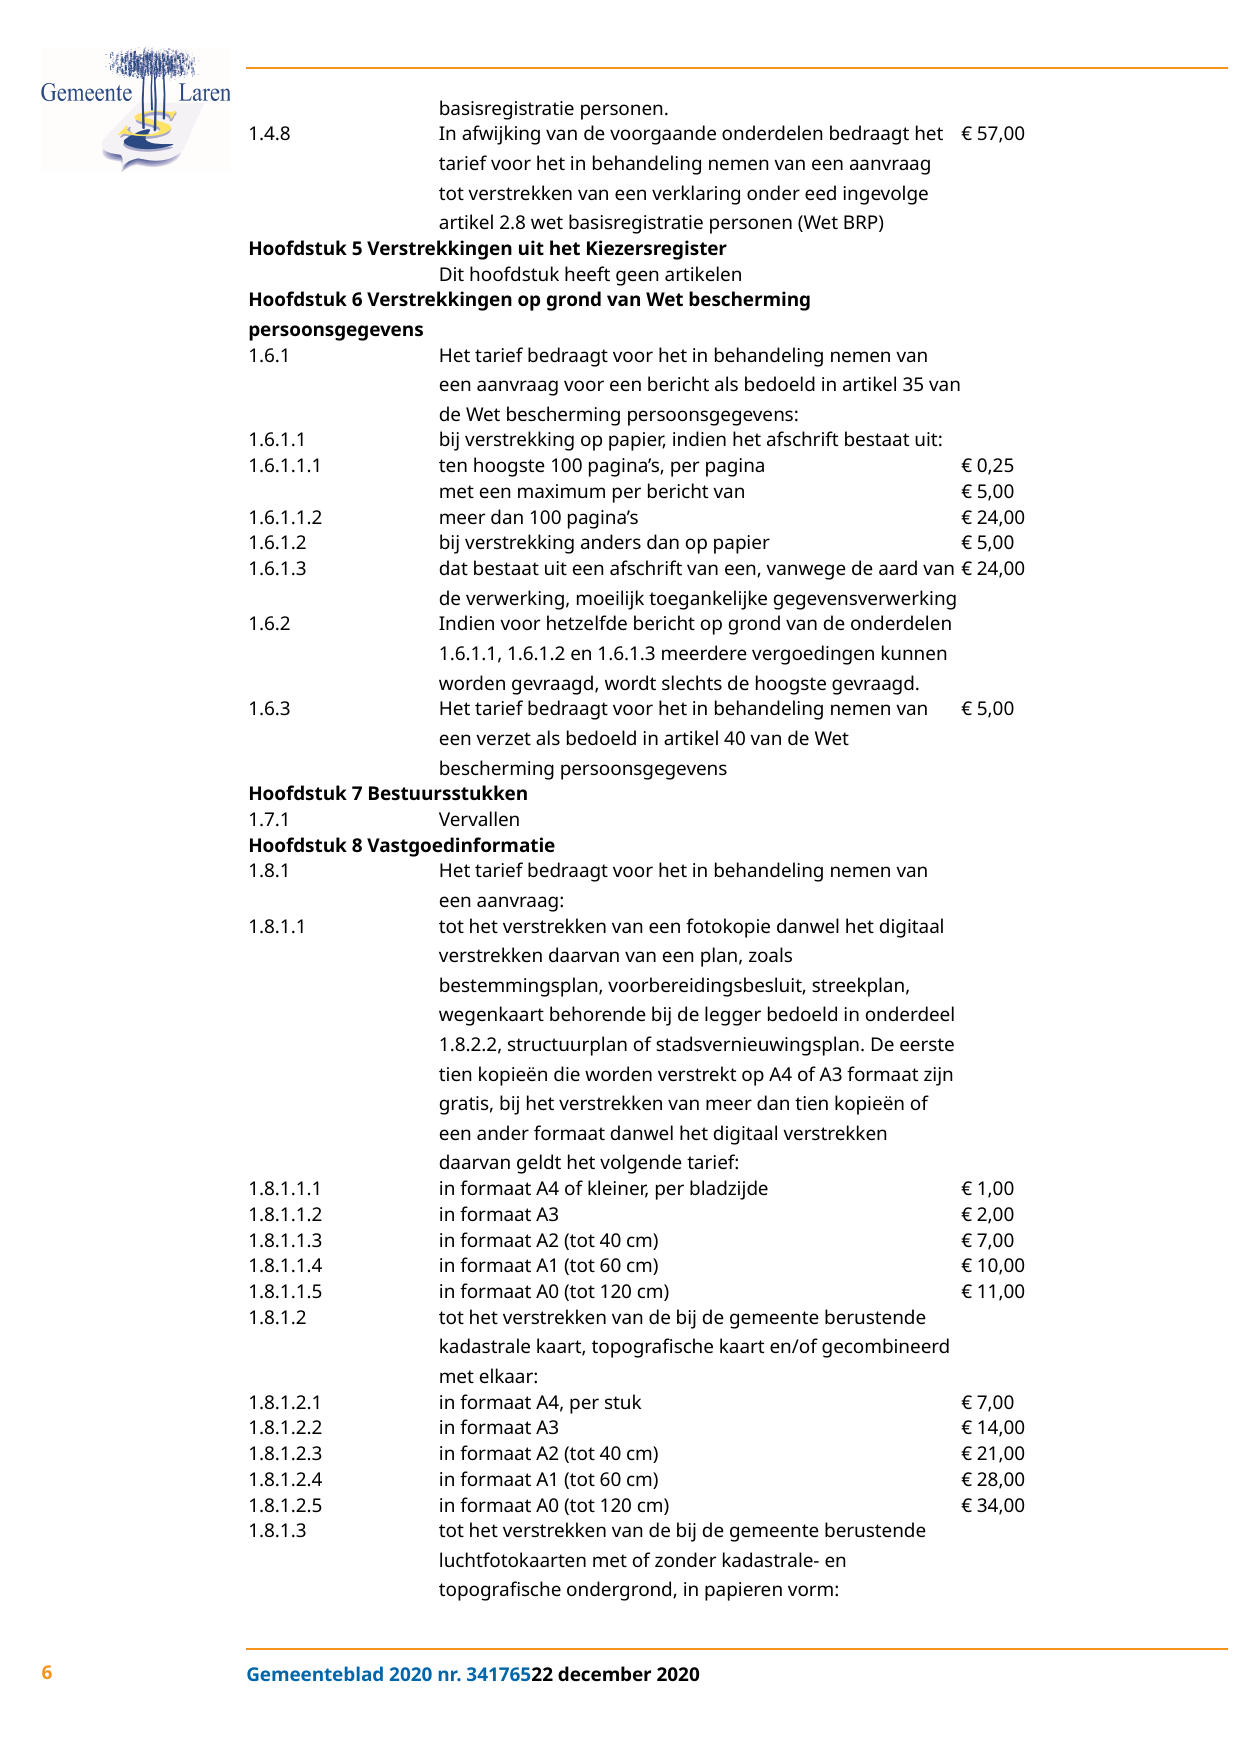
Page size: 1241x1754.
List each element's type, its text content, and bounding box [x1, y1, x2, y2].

table_cell 1.8.1.2.3 [248, 1440, 439, 1466]
table_cell 1.8.1 [248, 858, 439, 913]
table_cell 1.8.1.2.4 [248, 1466, 439, 1492]
table_cell Het tarief bedraagt voor het in behandeling nemen van een aanvraag: [439, 858, 961, 913]
table_cell [961, 95, 1152, 121]
table_cell Vervallen [439, 806, 961, 832]
table_cell [961, 342, 1152, 427]
table_cell € 24,00 [961, 504, 1152, 529]
table_cell Hoofdstuk 6 Verstrekkingen op grond van Wet bescherming persoonsgegevens [248, 286, 961, 342]
table_cell € 7,00 [961, 1227, 1152, 1252]
table_cell meer dan 100 pagina’s [439, 504, 961, 529]
table_cell basisregistratie personen. [439, 95, 961, 121]
table_cell [961, 611, 1152, 696]
table_cell Hoofdstuk 7 Bestuursstukken [248, 780, 961, 806]
table_cell € 57,00 [961, 121, 1152, 235]
table_cell [248, 95, 439, 121]
table_cell 1.8.1.1.1 [248, 1175, 439, 1201]
table_cell in formaat A3 [439, 1415, 961, 1440]
table_cell in formaat A2 (tot 40 cm) [439, 1440, 961, 1466]
table_cell met een maximum per bericht van [439, 478, 961, 504]
table_cell 1.8.1.2.5 [248, 1492, 439, 1517]
table_cell € 7,00 [961, 1389, 1152, 1414]
table_cell 1.8.1.1.3 [248, 1227, 439, 1252]
table_cell € 5,00 [961, 478, 1152, 504]
table_cell 1.6.1.1.1 [248, 453, 439, 478]
table_cell in formaat A1 (tot 60 cm) [439, 1466, 961, 1492]
table_cell 1.6.1.1 [248, 427, 439, 452]
table_cell 1.8.1.1 [248, 913, 439, 1175]
table_cell tot het verstrekken van de bij de gemeente berustende luchtfotokaarten met of zonder kadastrale- en topografische ondergrond, in papieren vorm: [439, 1518, 961, 1602]
table_cell 1.6.3 [248, 696, 439, 780]
table_cell 1.4.8 [248, 121, 439, 235]
table_cell [248, 261, 439, 286]
table_cell [961, 235, 1152, 261]
table_cell [961, 780, 1152, 806]
table_cell [961, 806, 1152, 832]
table_cell Dit hoofdstuk heeft geen artikelen [439, 261, 961, 286]
table_cell 1.8.1.1.5 [248, 1278, 439, 1304]
table_cell [961, 427, 1152, 452]
picture [41, 47, 231, 172]
table_cell 1.6.1.3 [248, 555, 439, 611]
table_cell bij verstrekking op papier, indien het afschrift bestaat uit: [439, 427, 961, 452]
table_cell Indien voor hetzelfde bericht op grond van de onderdelen 1.6.1.1, 1.6.1.2 en 1.6.1.3 meerdere vergoedingen kunnen worden gevraagd, wordt slechts de hoogste gevraagd. [439, 611, 961, 696]
table_cell [961, 1304, 1152, 1389]
table_cell Het tarief bedraagt voor het in behandeling nemen van een aanvraag voor een bericht als bedoeld in artikel 35 van de Wet bescherming persoonsgegevens: [439, 342, 961, 427]
table_cell 1.8.1.2 [248, 1304, 439, 1389]
table_cell [248, 478, 439, 504]
table_cell in formaat A1 (tot 60 cm) [439, 1253, 961, 1278]
table_cell € 28,00 [961, 1466, 1152, 1492]
table_cell [961, 1518, 1152, 1602]
table_cell in formaat A4, per stuk [439, 1389, 961, 1414]
table_cell in formaat A2 (tot 40 cm) [439, 1227, 961, 1252]
table_cell Hoofdstuk 8 Vastgoedinformatie [248, 832, 961, 858]
table_cell 1.8.1.1.2 [248, 1201, 439, 1227]
table_cell tot het verstrekken van een fotokopie danwel het digitaal verstrekken daarvan van een plan, zoals bestemmingsplan, voorbereidingsbesluit, streekplan, wegenkaart behorende bij de legger bedoeld in onderdeel 1.8.2.2, structuurplan of stadsvernieuwingsplan. De eerste tien kopieën die worden verstrekt op A4 of A3 formaat zijn gratis, bij het verstrekken van meer dan tien kopieën of een ander formaat danwel het digitaal verstrekken daarvan geldt het volgende tarief: [439, 913, 961, 1175]
table_cell € 34,00 [961, 1492, 1152, 1517]
table_cell € 0,25 [961, 453, 1152, 478]
table_cell 1.6.1 [248, 342, 439, 427]
table_cell € 14,00 [961, 1415, 1152, 1440]
table_cell 1.7.1 [248, 806, 439, 832]
table_cell 1.6.1.1.2 [248, 504, 439, 529]
table_cell € 11,00 [961, 1278, 1152, 1304]
table_cell € 24,00 [961, 555, 1152, 611]
table_cell € 5,00 [961, 530, 1152, 555]
table_cell Hoofdstuk 5 Verstrekkingen uit het Kiezersregister [248, 235, 961, 261]
table_cell [961, 832, 1152, 858]
table_cell bij verstrekking anders dan op papier [439, 530, 961, 555]
table_cell € 21,00 [961, 1440, 1152, 1466]
table_cell 1.8.1.3 [248, 1518, 439, 1602]
table_cell in formaat A0 (tot 120 cm) [439, 1278, 961, 1304]
table_cell [961, 858, 1152, 913]
table_cell 1.8.1.2.2 [248, 1415, 439, 1440]
table_cell 1.8.1.2.1 [248, 1389, 439, 1414]
table_cell in formaat A0 (tot 120 cm) [439, 1492, 961, 1517]
table_cell ten hoogste 100 pagina’s, per pagina [439, 453, 961, 478]
table_cell [961, 286, 1152, 342]
table_cell € 2,00 [961, 1201, 1152, 1227]
table_cell 1.6.1.2 [248, 530, 439, 555]
table_cell € 10,00 [961, 1253, 1152, 1278]
table_cell in formaat A3 [439, 1201, 961, 1227]
table_cell In afwijking van de voorgaande onderdelen bedraagt het tarief voor het in behandeling nemen van een aanvraag tot verstrekken van een verklaring onder eed ingevolge artikel 2.8 wet basisregistratie personen (Wet BRP) [439, 121, 961, 235]
table_cell € 1,00 [961, 1175, 1152, 1201]
table_cell € 5,00 [961, 696, 1152, 780]
table_cell 1.8.1.1.4 [248, 1253, 439, 1278]
table_cell tot het verstrekken van de bij de gemeente berustende kadastrale kaart, topografische kaart en/of gecombineerd met elkaar: [439, 1304, 961, 1389]
table_cell [961, 913, 1152, 1175]
table_cell dat bestaat uit een afschrift van een, vanwege de aard van de verwerking, moeilijk toegankelijke gegevensverwerking [439, 555, 961, 611]
table_cell in formaat A4 of kleiner, per bladzijde [439, 1175, 961, 1201]
table_cell Het tarief bedraagt voor het in behandeling nemen van een verzet als bedoeld in artikel 40 van de Wet bescherming persoonsgegevens [439, 696, 961, 780]
table_cell 1.6.2 [248, 611, 439, 696]
table_cell [961, 261, 1152, 286]
